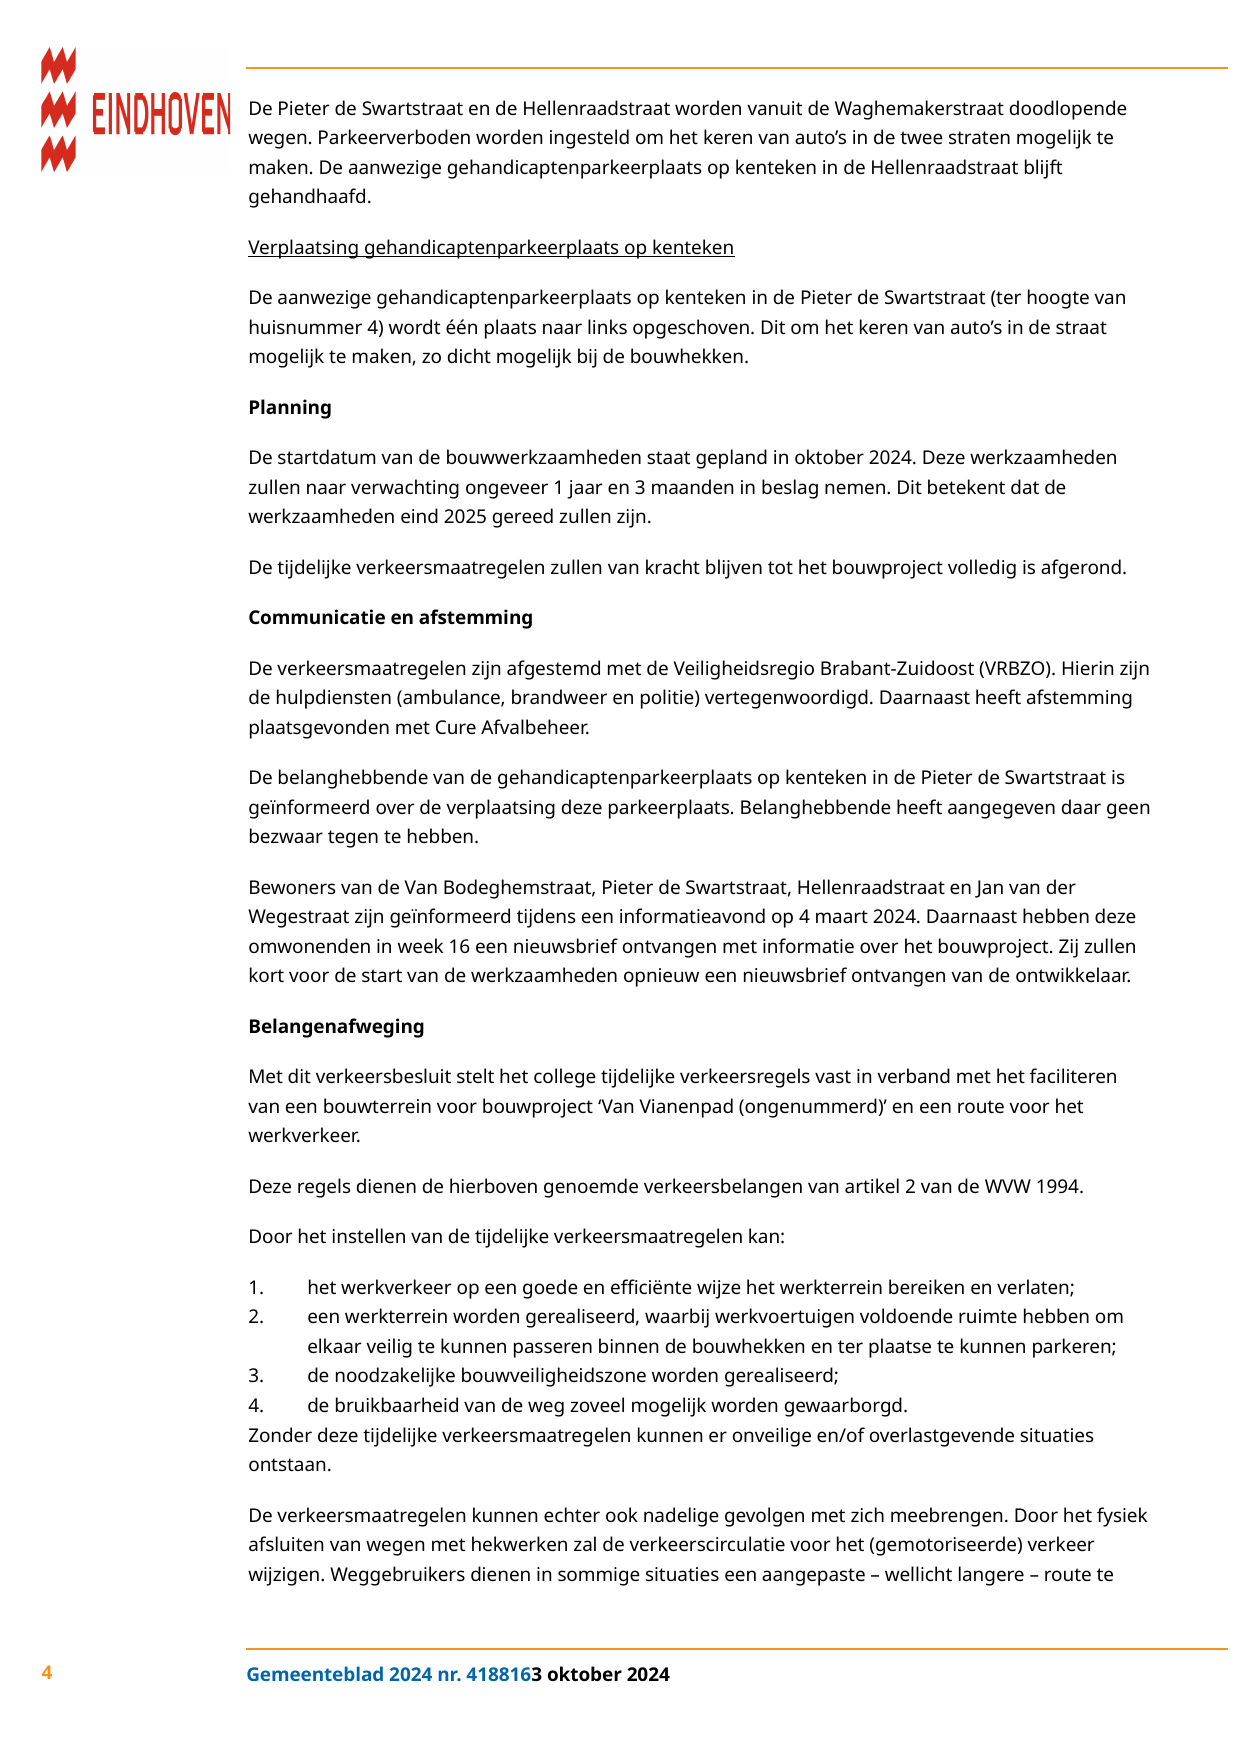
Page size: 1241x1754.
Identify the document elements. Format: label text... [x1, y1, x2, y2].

list een werkterrein worden gerealiseerd, waarbij werkvoertuigen voldoende ruimte hebben om elkaar veilig te kunnen passeren binnen de bouwhekken en ter plaatse te kunnen parkeren; [248, 1303, 1152, 1359]
text Deze regels dienen de hierboven genoemde verkeersbelangen van artikel 2 van de WVW 1994. [248, 1173, 1152, 1199]
text De tijdelijke verkeersmaatregelen zullen van kracht blijven tot het bouwproject volledig is afgerond. [248, 554, 1152, 580]
text Bewoners van de Van Bodeghemstraat, Pieter de Swartstraat, Hellenraadstraat en Jan van der Wegestraat zijn geïnformeerd tijdens een informatieavond op 4 maart 2024. Daarnaast hebben deze omwonenden in week 16 een nieuwsbrief ontvangen met informatie over het bouwproject. Zij zullen kort voor de start van de werkzaamheden opnieuw een nieuwsbrief ontvangen van de ontwikkelaar. [248, 874, 1152, 988]
text De startdatum van de bouwwerkzaamheden staat gepland in oktober 2024. Deze werkzaamheden zullen naar verwachting ongeveer 1 jaar en 3 maanden in beslag nemen. Dit betekent dat de werkzaamheden eind 2025 gereed zullen zijn. [248, 444, 1152, 529]
text De Pieter de Swartstraat en de Hellenraadstraat worden vanuit de Waghemakerstraat doodlopende wegen. Parkeerverboden worden ingesteld om het keren van auto’s in de twee straten mogelijk te maken. De aanwezige gehandicaptenparkeerplaats op kenteken in de Hellenraadstraat blijft gehandhaafd. [248, 95, 1152, 209]
list de noodzakelijke bouwveiligheidszone worden gerealiseerd; [248, 1363, 1152, 1388]
text Verplaatsing gehandicaptenparkeerplaats op kenteken [248, 234, 1152, 260]
text De belanghebbende van de gehandicaptenparkeerplaats op kenteken in de Pieter de Swartstraat is geïnformeerd over de verplaatsing deze parkeerplaats. Belanghebbende heeft aangegeven daar geen bezwaar tegen te hebben. [248, 764, 1152, 849]
text De verkeersmaatregelen kunnen echter ook nadelige gevolgen met zich meebrengen. Door het fysiek afsluiten van wegen met hekwerken zal de verkeerscirculatie voor het (gemotoriseerde) verkeer wijzigen. Weggebruikers dienen in sommige situaties een aangepaste – wellicht langere – route te [248, 1502, 1152, 1587]
text Belangenafweging [248, 1013, 1152, 1039]
text Met dit verkeersbesluit stelt het college tijdelijke verkeersregels vast in verband met het faciliteren van een bouwterrein voor bouwproject ‘Van Vianenpad (ongenummerd)’ en een route voor het werkverkeer. [248, 1063, 1152, 1148]
picture [41, 47, 231, 172]
text Zonder deze tijdelijke verkeersmaatregelen kunnen er onveilige en/of overlastgevende situaties ontstaan. [248, 1422, 1152, 1477]
text De aanwezige gehandicaptenparkeerplaats op kenteken in de Pieter de Swartstraat (ter hoogte van huisnummer 4) wordt één plaats naar links opgeschoven. Dit om het keren van auto’s in de straat mogelijk te maken, zo dicht mogelijk bij de bouwhekken. [248, 284, 1152, 369]
text Door het instellen van de tijdelijke verkeersmaatregelen kan: [248, 1223, 1152, 1249]
text Planning [248, 394, 1152, 420]
list de bruikbaarheid van de weg zoveel mogelijk worden gewaarborgd. [248, 1392, 1152, 1418]
text Communicatie en afstemming [248, 604, 1152, 630]
text De verkeersmaatregelen zijn afgestemd met de Veiligheidsregio Brabant-Zuidoost (VRBZO). Hierin zijn de hulpdiensten (ambulance, brandweer en politie) vertegenwoordigd. Daarnaast heeft afstemming plaatsgevonden met Cure Afvalbeheer. [248, 655, 1152, 740]
list het werkverkeer op een goede en efficiënte wijze het werkterrein bereiken en verlaten; [248, 1274, 1152, 1300]
